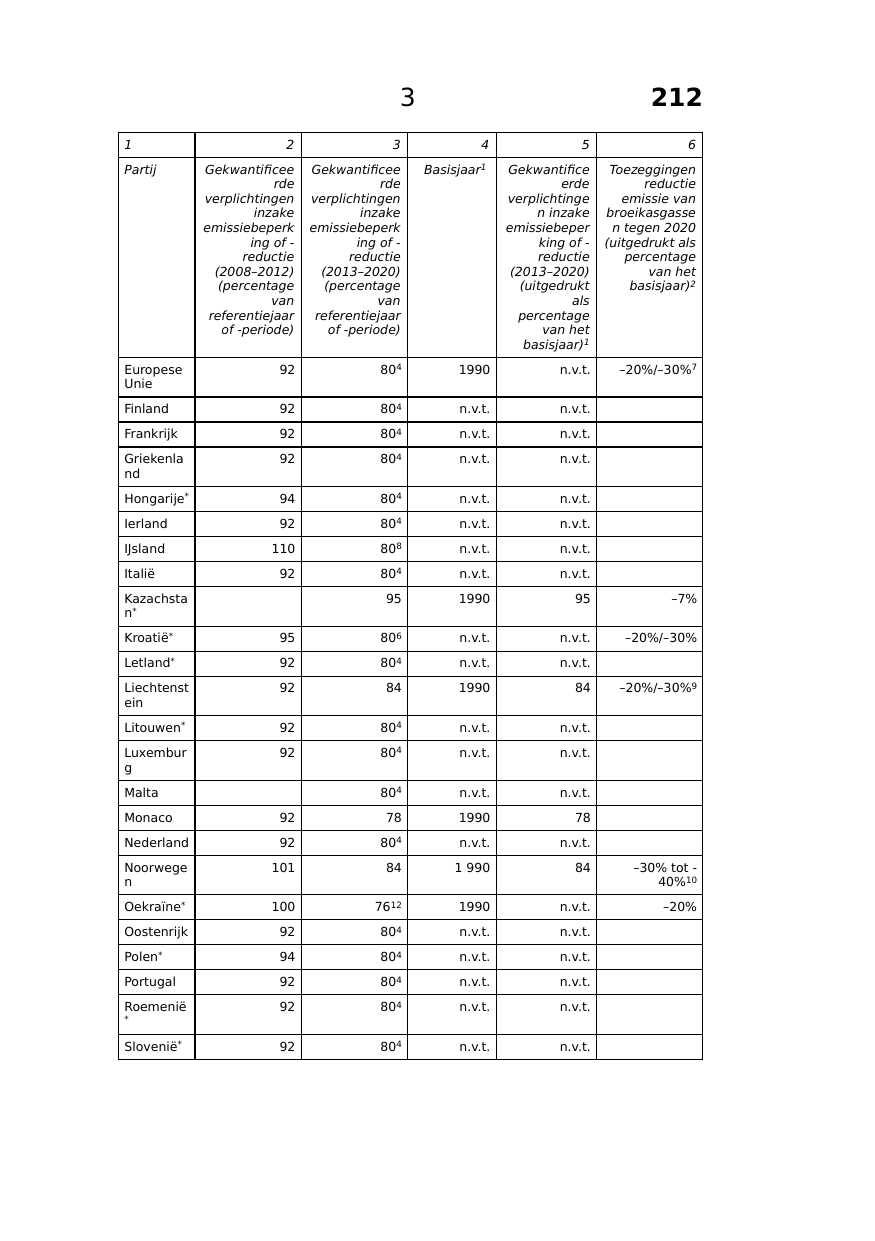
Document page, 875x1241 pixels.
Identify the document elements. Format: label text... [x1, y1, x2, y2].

table_cell Partij [119, 158, 194, 357]
table_cell 1990 [408, 806, 496, 830]
table_cell 110 [196, 537, 301, 561]
table_cell 95 [196, 627, 301, 651]
table_cell Italië [119, 562, 194, 586]
table_cell n.v.t. [497, 920, 596, 944]
table_cell 1990 [408, 895, 496, 919]
table_cell Letland* [119, 652, 194, 676]
table_cell n.v.t. [408, 945, 496, 969]
table_cell n.v.t. [408, 398, 496, 421]
table_cell n.v.t. [408, 920, 496, 944]
table_cell 78 [497, 806, 596, 830]
table_cell 804 [302, 920, 407, 944]
table_cell 804 [302, 512, 407, 536]
table_cell [597, 652, 702, 676]
table_cell –30% tot -40%10 [597, 856, 702, 894]
table_cell [597, 920, 702, 944]
table_header 2 [196, 133, 301, 157]
table_cell 92 [196, 562, 301, 586]
table_cell Litouwen* [119, 716, 194, 740]
table_cell 804 [302, 781, 407, 805]
table_cell –20% [597, 895, 702, 919]
table_cell [597, 562, 702, 586]
table_cell n.v.t. [408, 512, 496, 536]
table_cell Nederland [119, 831, 194, 855]
table_cell n.v.t. [497, 781, 596, 805]
table_cell 78 [302, 806, 407, 830]
table_cell 84 [497, 856, 596, 894]
table_cell Gekwantificeerde verplichtingen inzake emissiebeperking of -reductie (2013–2020) (uitgedrukt als percentage van het basisjaar)1 [497, 158, 596, 357]
table_cell 92 [196, 806, 301, 830]
table_cell [597, 487, 702, 511]
table_header 4 [408, 133, 496, 157]
table_cell Hongarije* [119, 487, 194, 511]
table_cell 7612 [302, 895, 407, 919]
table_cell 804 [302, 945, 407, 969]
table_cell n.v.t. [497, 945, 596, 969]
table_cell Luxemburg [119, 741, 194, 780]
table_header 1 [119, 133, 194, 157]
table_cell n.v.t. [408, 448, 496, 486]
table_cell n.v.t. [497, 716, 596, 740]
table_cell 804 [302, 562, 407, 586]
table_cell 92 [196, 831, 301, 855]
table_cell 804 [302, 1035, 407, 1059]
table_cell n.v.t. [497, 831, 596, 855]
table_cell 804 [302, 423, 407, 446]
table_cell 1 990 [408, 856, 496, 894]
table_cell Gekwantificeerde verplichtingen inzake emissiebeperking of -reductie (2013–2020) (percentage van referentiejaar of -periode) [302, 158, 407, 357]
table_cell n.v.t. [408, 781, 496, 805]
table_cell Oekraïne* [119, 895, 194, 919]
table_cell –7% [597, 587, 702, 626]
table_cell [597, 806, 702, 830]
table_cell n.v.t. [497, 423, 596, 446]
table_cell n.v.t. [497, 537, 596, 561]
table_cell n.v.t. [497, 741, 596, 780]
table_cell 92 [196, 716, 301, 740]
table_cell Noorwegen [119, 856, 194, 894]
table_cell 84 [302, 856, 407, 894]
table_cell 84 [497, 677, 596, 715]
table_cell n.v.t. [408, 995, 496, 1034]
table_cell Europese Unie [119, 358, 194, 396]
table_cell 94 [196, 487, 301, 511]
table_cell n.v.t. [408, 487, 496, 511]
table_cell 92 [196, 398, 301, 421]
table_cell [597, 831, 702, 855]
table_header 5 [497, 133, 596, 157]
table_cell Roemenië* [119, 995, 194, 1034]
table_cell 100 [196, 895, 301, 919]
table_cell Toezeggingen reductie emissie van broeikasgassen tegen 2020 (uitgedrukt als percentage van het basisjaar)2 [597, 158, 702, 357]
table_cell n.v.t. [408, 831, 496, 855]
table_cell 92 [196, 512, 301, 536]
table_cell [597, 512, 702, 536]
table_cell Ierland [119, 512, 194, 536]
table_cell 92 [196, 677, 301, 715]
table_header 6 [597, 133, 702, 157]
table_cell 95 [497, 587, 596, 626]
table_cell 804 [302, 970, 407, 994]
table_cell 1990 [408, 358, 496, 396]
table_cell n.v.t. [497, 627, 596, 651]
table_cell –20%/–30%7 [597, 358, 702, 396]
table_cell 804 [302, 741, 407, 780]
table_cell Monaco [119, 806, 194, 830]
table_cell n.v.t. [408, 741, 496, 780]
table_cell n.v.t. [497, 895, 596, 919]
table_cell Malta [119, 781, 194, 805]
table_cell [196, 587, 301, 626]
table_cell 92 [196, 995, 301, 1034]
table_cell n.v.t. [497, 512, 596, 536]
table_cell 804 [302, 716, 407, 740]
table_cell [597, 781, 702, 805]
table_cell Gekwantificeerde verplichtingen inzake emissiebeperking of -reductie (2008–2012) (percentage van referentiejaar of -periode) [196, 158, 301, 357]
table_cell [597, 995, 702, 1034]
table_cell Basisjaar1 [408, 158, 496, 357]
table_cell 92 [196, 652, 301, 676]
table_cell [597, 716, 702, 740]
table_cell n.v.t. [408, 716, 496, 740]
table_cell Portugal [119, 970, 194, 994]
table_cell Finland [119, 398, 194, 421]
table_cell 808 [302, 537, 407, 561]
table_cell n.v.t. [497, 995, 596, 1034]
table_cell Kazachstan* [119, 587, 194, 626]
table_cell Oostenrijk [119, 920, 194, 944]
table_cell n.v.t. [408, 537, 496, 561]
table_cell [597, 537, 702, 561]
table_cell Griekenland [119, 448, 194, 486]
table_cell n.v.t. [497, 1035, 596, 1059]
table_cell 804 [302, 358, 407, 396]
table_cell 804 [302, 448, 407, 486]
table_cell [597, 945, 702, 969]
table_cell [196, 781, 301, 805]
table_cell 92 [196, 423, 301, 446]
table_cell Polen* [119, 945, 194, 969]
table_cell 92 [196, 358, 301, 396]
table_cell n.v.t. [497, 970, 596, 994]
table_cell n.v.t. [497, 448, 596, 486]
table_cell 804 [302, 652, 407, 676]
table_cell IJsland [119, 537, 194, 561]
table_cell Kroatië* [119, 627, 194, 651]
table_cell –20%/–30% [597, 627, 702, 651]
table_cell n.v.t. [408, 970, 496, 994]
table_cell [597, 448, 702, 486]
table_cell 101 [196, 856, 301, 894]
table_cell 92 [196, 448, 301, 486]
table_cell n.v.t. [497, 358, 596, 396]
table_cell n.v.t. [408, 562, 496, 586]
table_cell [597, 398, 702, 421]
table_cell 92 [196, 920, 301, 944]
table_cell 804 [302, 831, 407, 855]
table_cell 92 [196, 741, 301, 780]
table_cell n.v.t. [497, 398, 596, 421]
table_cell 94 [196, 945, 301, 969]
table_header 3 [302, 133, 407, 157]
table_cell n.v.t. [408, 627, 496, 651]
table_cell 804 [302, 398, 407, 421]
table_cell 84 [302, 677, 407, 715]
table_cell n.v.t. [408, 423, 496, 446]
table_cell 95 [302, 587, 407, 626]
table_cell Frankrijk [119, 423, 194, 446]
table_cell Slovenië* [119, 1035, 194, 1059]
table_cell n.v.t. [497, 487, 596, 511]
table_cell 92 [196, 1035, 301, 1059]
table_cell Liechtenstein [119, 677, 194, 715]
table_cell n.v.t. [408, 1035, 496, 1059]
table_cell n.v.t. [497, 562, 596, 586]
table_cell n.v.t. [408, 652, 496, 676]
table_cell 804 [302, 995, 407, 1034]
table_cell 804 [302, 487, 407, 511]
table_cell [597, 970, 702, 994]
table_cell [597, 1035, 702, 1059]
table_cell n.v.t. [497, 652, 596, 676]
table_cell 1990 [408, 587, 496, 626]
table_cell [597, 741, 702, 780]
table_cell 806 [302, 627, 407, 651]
table_cell –20%/–30%9 [597, 677, 702, 715]
table_cell 1990 [408, 677, 496, 715]
table_cell 92 [196, 970, 301, 994]
table_cell [597, 423, 702, 446]
